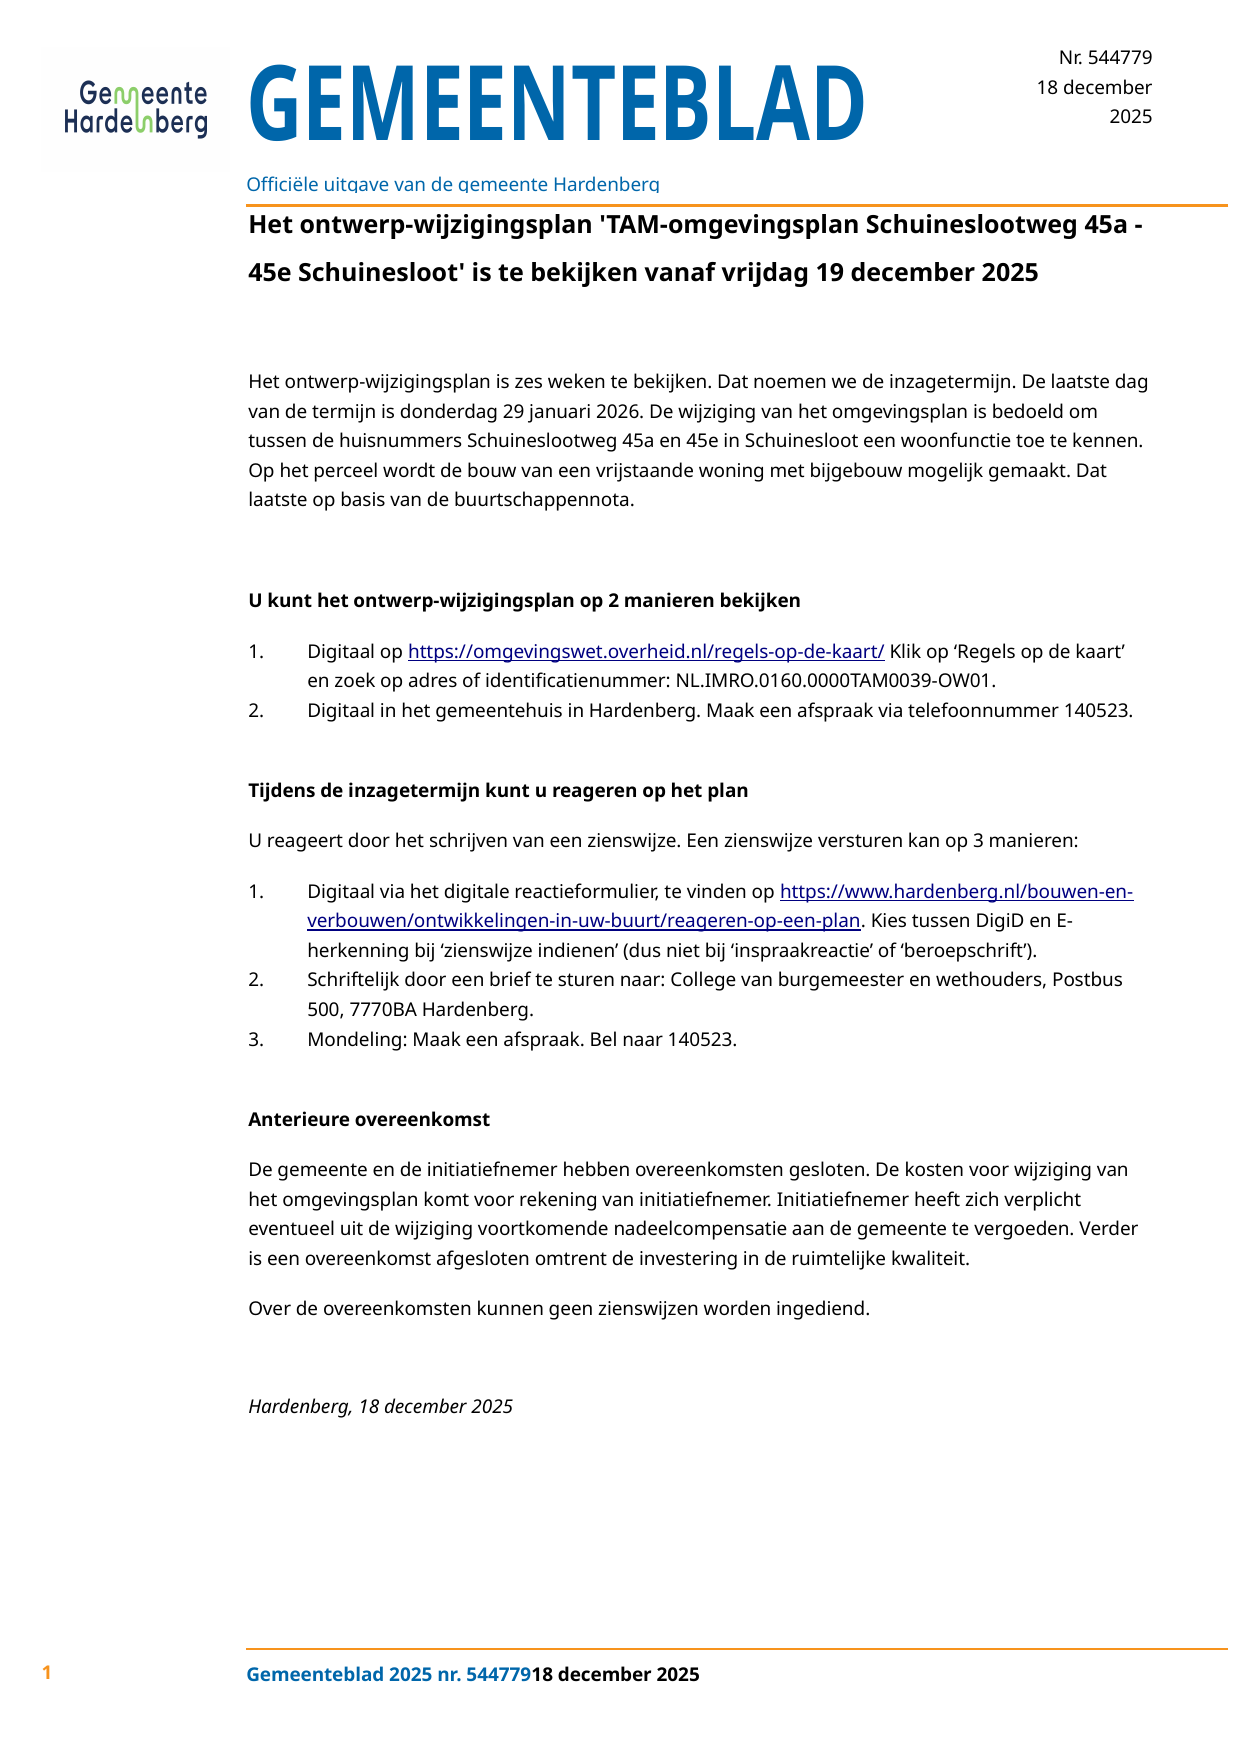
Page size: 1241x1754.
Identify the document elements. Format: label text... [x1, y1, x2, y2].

text U kunt het ontwerp-wijzigingsplan op 2 manieren bekijken [248, 587, 1152, 613]
text Hardenberg, 18 december 2025 [248, 1394, 1152, 1419]
list Mondeling: Maak een afspraak. Bel naar 140523. [248, 1026, 1152, 1052]
text De gemeente en de initiatiefnemer hebben overeenkomsten gesloten. De kosten voor wijziging van het omgevingsplan komt voor rekening van initiatiefnemer. Initiatiefnemer heeft zich verplicht eventueel uit de wijziging voortkomende nadeelcompensatie aan de gemeente te vergoeden. Verder is een overeenkomst afgesloten omtrent de investering in de ruimtelijke kwaliteit. [248, 1156, 1152, 1271]
picture [41, 47, 231, 172]
list Digitaal op https://omgevingswet.overheid.nl/regels-op-de-kaart/ Klik op ‘Regels op de kaart’ en zoek op adres of identificatienummer: NL.IMRO.0160.0000TAM0039-OW01. [248, 638, 1152, 693]
list Digitaal via het digitale reactieformulier, te vinden op https://www.hardenberg.nl/bouwen-en-verbouwen/ontwikkelingen-in-uw-buurt/reageren-op-een-plan. Kies tussen DigiD en E-herkenning bij ‘zienswijze indienen’ (dus niet bij ‘inspraakreactie’ of ‘beroepschrift’). [248, 878, 1152, 963]
text Over de overeenkomsten kunnen geen zienswijzen worden ingediend. [248, 1295, 1152, 1321]
text Anterieure overeenkomst [248, 1106, 1152, 1132]
text U reageert door het schrijven van een zienswijze. Een zienswijze versturen kan op 3 manieren: [248, 827, 1152, 853]
text Het ontwerp-wijzigingsplan is zes weken te bekijken. Dat noemen we de inzagetermijn. De laatste dag van de termijn is donderdag 29 januari 2026. De wijziging van het omgevingsplan is bedoeld om tussen de huisnummers Schuineslootweg 45a en 45e in Schuinesloot een woonfunctie toe te kennen. Op het perceel wordt de bouw van een vrijstaande woning met bijgebouw mogelijk gemaakt. Dat laatste op basis van de buurtschappennota. [248, 368, 1152, 512]
list Digitaal in het gemeentehuis in Hardenberg. Maak een afspraak via telefoonnummer 140523. [248, 697, 1152, 723]
list Schriftelijk door een brief te sturen naar: College van burgemeester en wethouders, Postbus 500, 7770BA Hardenberg. [248, 967, 1152, 1022]
text Tijdens de inzagetermijn kunt u reageren op het plan [248, 777, 1152, 803]
text Het ontwerp-wijzigingsplan 'TAM-omgevingsplan Schuineslootweg 45a - 45e Schuinesloot' is te bekijken vanaf vrijdag 19 december 2025 [248, 207, 1152, 288]
